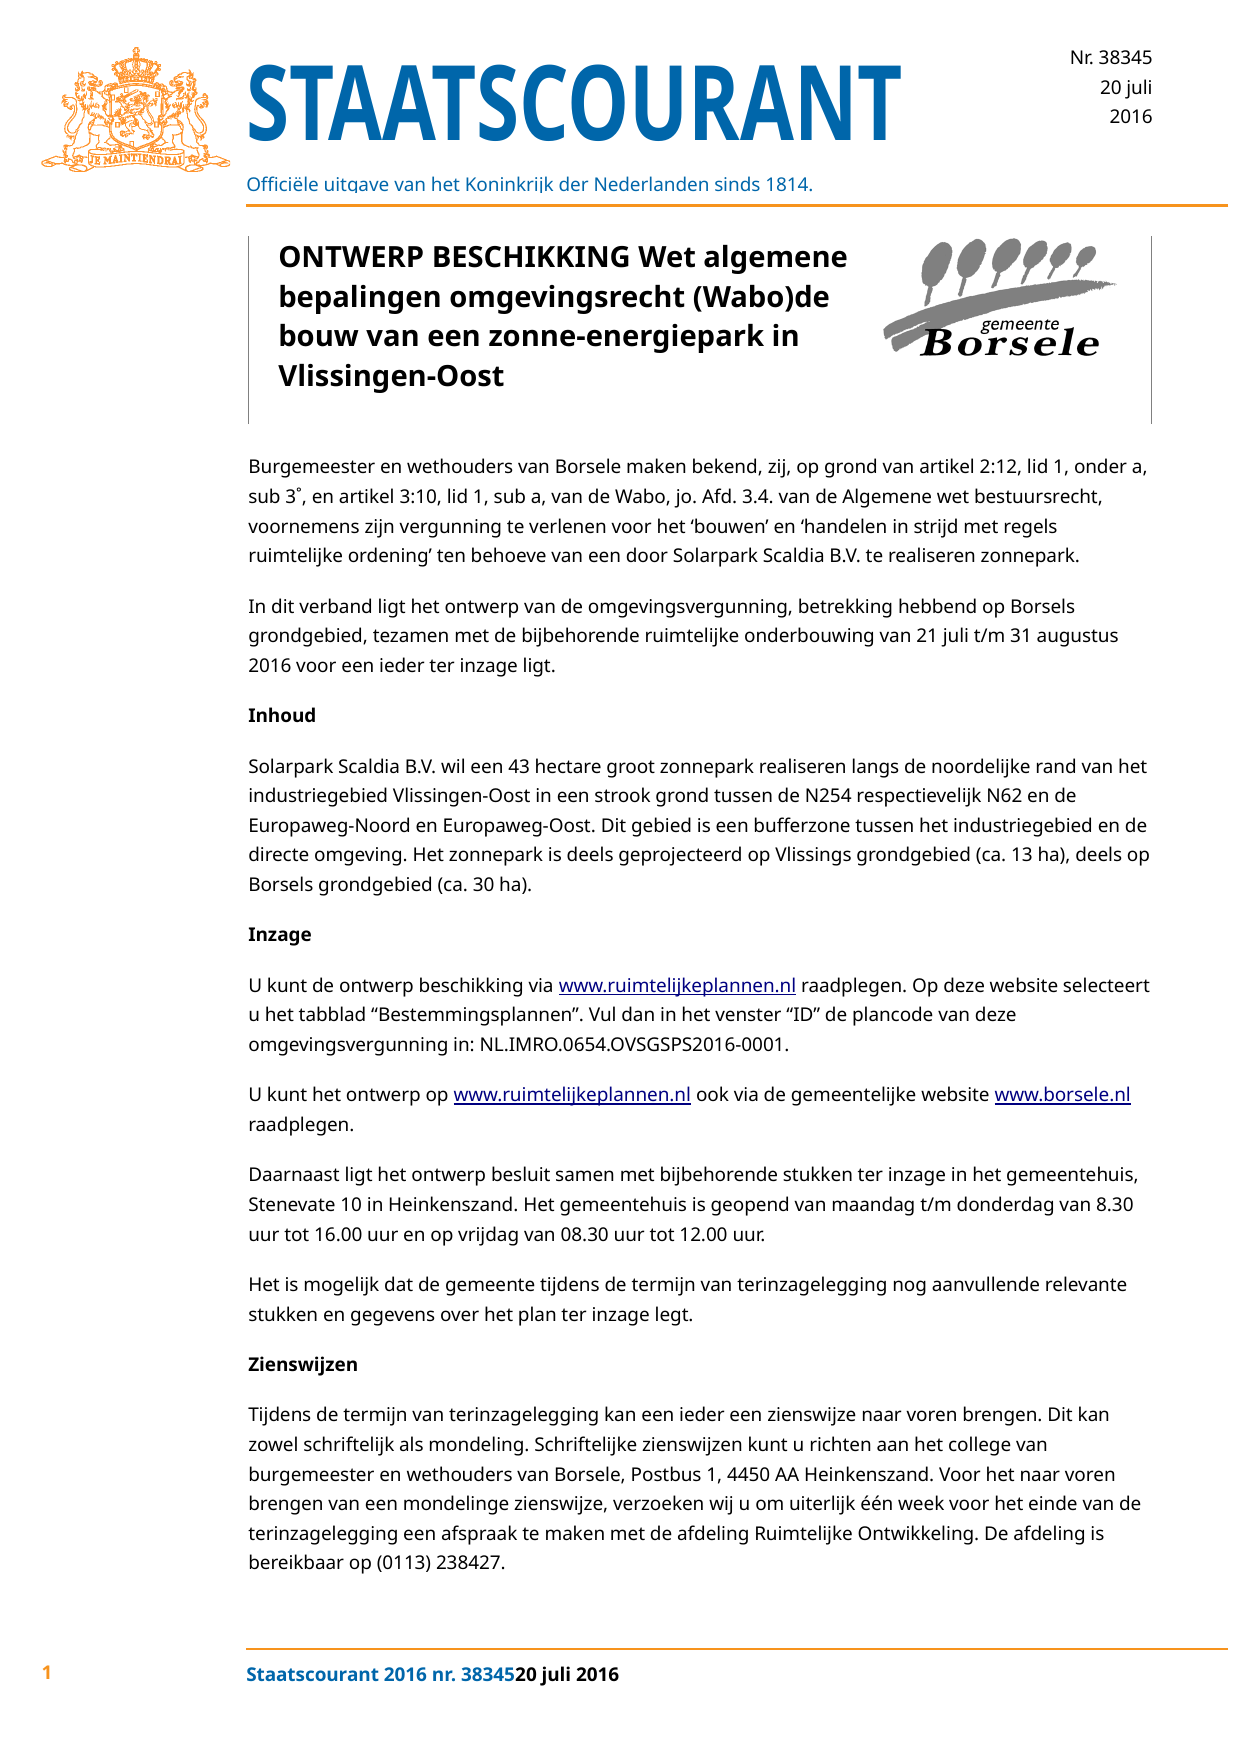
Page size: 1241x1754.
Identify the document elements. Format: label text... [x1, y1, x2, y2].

text Zienswijzen [248, 1351, 1152, 1377]
text Burgemeester en wethouders van Borsele maken bekend, zij, op grond van artikel 2:12, lid 1, onder a, sub 3˚, en artikel 3:10, lid 1, sub a, van de Wabo, jo. Afd. 3.4. van de Algemene wet bestuursrecht, voornemens zijn vergunning te verlenen voor het ‘bouwen’ en ‘handelen in strijd met regels ruimtelijke ordening’ ten behoeve van een door Solarpark Scaldia B.V. te realiseren zonnepark. [248, 454, 1152, 568]
text U kunt de ontwerp beschikking via www.ruimtelijkeplannen.nl raadplegen. Op deze website selecteert u het tabblad “Bestemmingsplannen”. Vul dan in het venster “ID” de plancode van deze omgevingsvergunning in: NL.IMRO.0654.OVSGSPS2016-0001. [248, 972, 1152, 1057]
table_header [850, 236, 1151, 424]
text Inzage [248, 922, 1152, 947]
picture [41, 47, 231, 172]
text In dit verband ligt het ontwerp van de omgevingsvergunning, betrekking hebbend op Borsels grondgebied, tezamen met de bijbehorende ruimtelijke onderbouwing van 21 juli t/m 31 augustus 2016 voor een ieder ter inzage ligt. [248, 593, 1152, 678]
text Inhoud [248, 702, 1152, 728]
text Daarnaast ligt het ontwerp besluit samen met bijbehorende stukken ter inzage in het gemeentehuis, Stenevate 10 in Heinkenszand. Het gemeentehuis is geopend van maandag t/m donderdag van 8.30 uur tot 16.00 uur en op vrijdag van 08.30 uur tot 12.00 uur. [248, 1162, 1152, 1246]
picture [882, 236, 1119, 358]
table_header ONTWERP BESCHIKKING Wet algemene bepalingen omgevingsrecht (Wabo)de bouw van een zonne-energiepark in Vlissingen-Oost [249, 236, 850, 424]
text Solarpark Scaldia B.V. wil een 43 hectare groot zonnepark realiseren langs de noordelijke rand van het industriegebied Vlissingen-Oost in een strook grond tussen de N254 respectievelijk N62 en de Europaweg-Noord en Europaweg-Oost. Dit gebied is een bufferzone tussen het industriegebied en de directe omgeving. Het zonnepark is deels geprojecteerd op Vlissings grondgebied (ca. 13 ha), deels op Borsels grondgebied (ca. 30 ha). [248, 753, 1152, 897]
text Tijdens de termijn van terinzagelegging kan een ieder een zienswijze naar voren brengen. Dit kan zowel schriftelijk als mondeling. Schriftelijke zienswijzen kunt u richten aan het college van burgemeester en wethouders van Borsele, Postbus 1, 4450 AA Heinkenszand. Voor het naar voren brengen van een mondelinge zienswijze, verzoeken wij u om uiterlijk één week voor het einde van de terinzagelegging een afspraak te maken met de afdeling Ruimtelijke Ontwikkeling. De afdeling is bereikbaar op (0113) 238427. [248, 1402, 1152, 1575]
text Het is mogelijk dat de gemeente tijdens de termijn van terinzagelegging nog aanvullende relevante stukken en gegevens over het plan ter inzage legt. [248, 1271, 1152, 1326]
text U kunt het ontwerp op www.ruimtelijkeplannen.nl ook via de gemeentelijke website www.borsele.nl raadplegen. [248, 1082, 1152, 1137]
